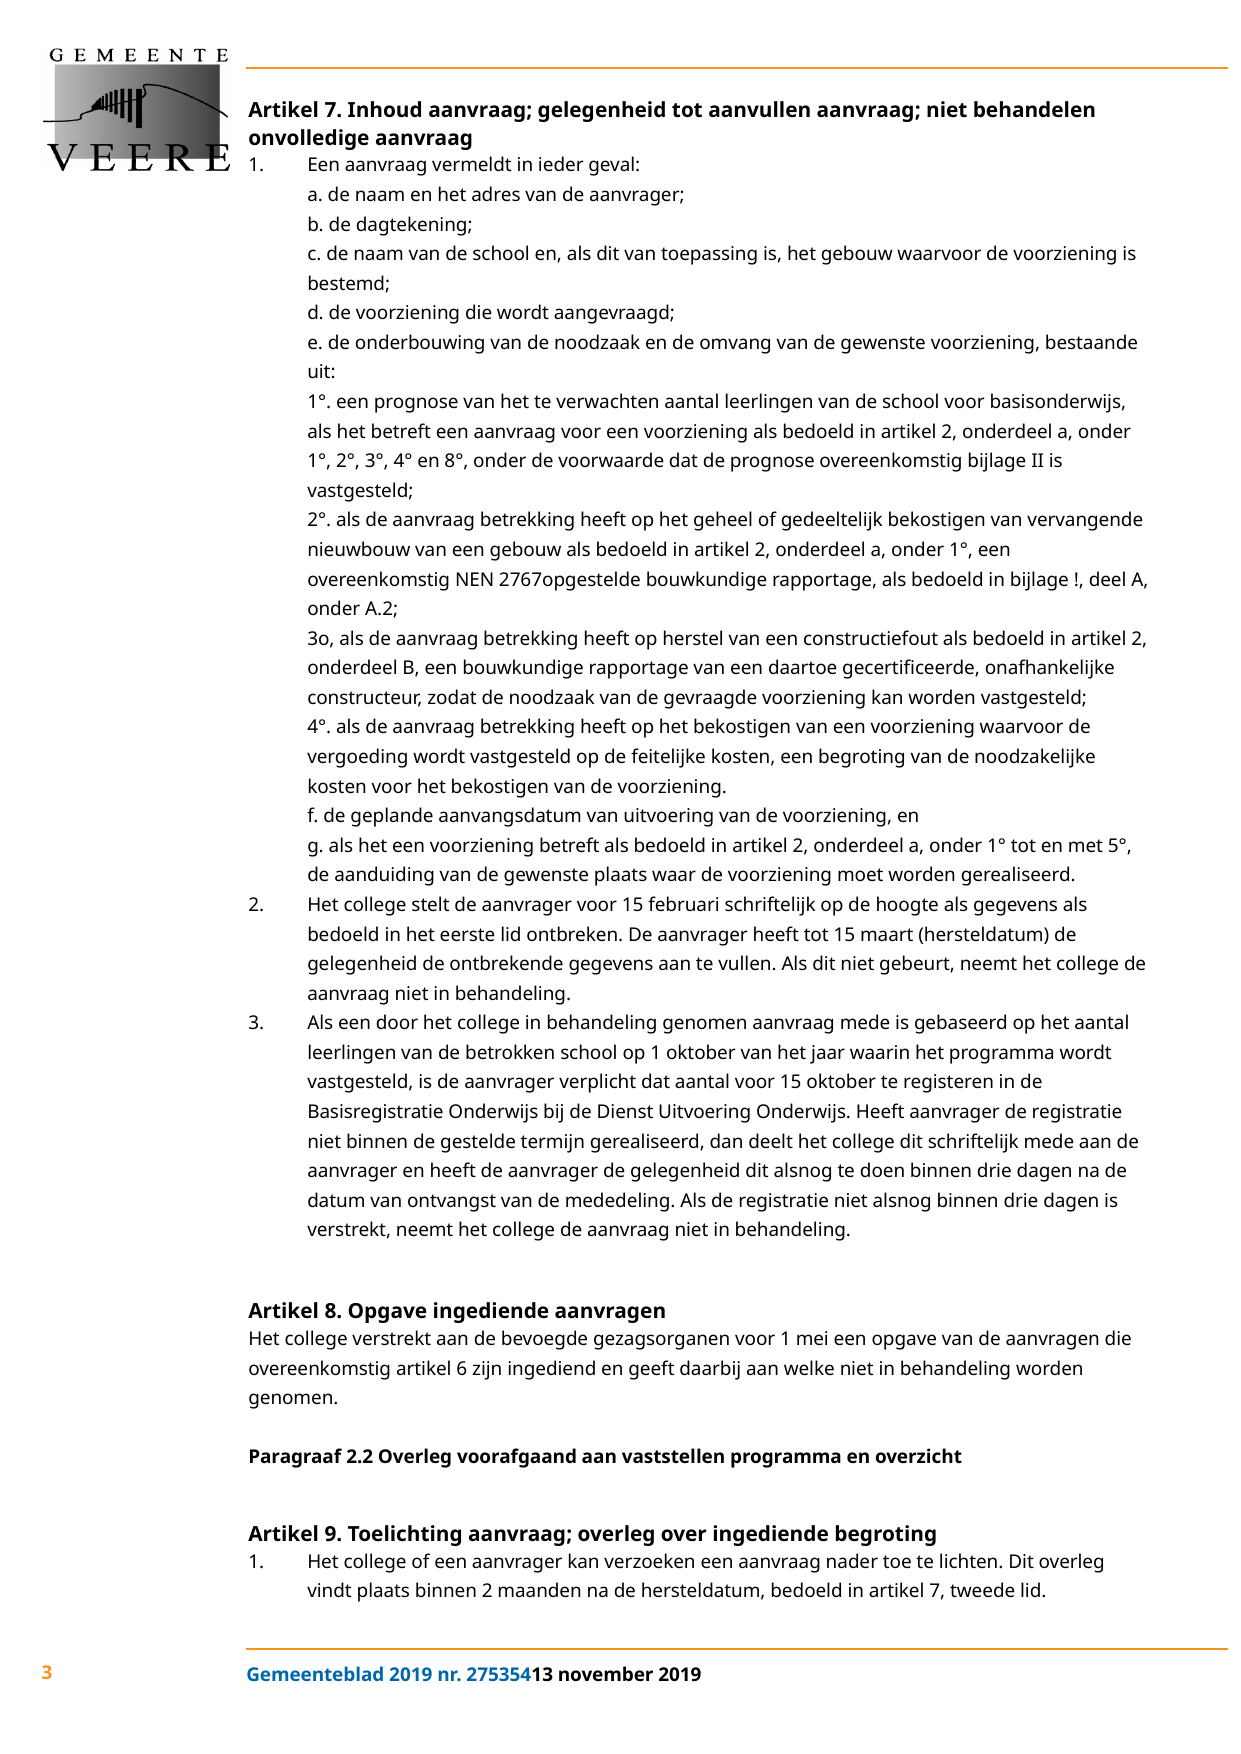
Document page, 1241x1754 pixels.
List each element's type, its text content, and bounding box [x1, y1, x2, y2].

list a. de naam en het adres van de aanvrager; [248, 181, 1152, 207]
list e. de onderbouwing van de noodzaak en de omvang van de gewenste voorziening, bestaande uit: [248, 329, 1152, 384]
text Het college verstrekt aan de bevoegde gezagsorganen voor 1 mei een opgave van de aanvragen die overeenkomstig artikel 6 zijn ingediend en geeft daarbij aan welke niet in behandeling worden genomen. [248, 1325, 1152, 1410]
list Een aanvraag vermeldt in ieder geval: [248, 152, 1152, 177]
text Artikel 8. Opgave ingediende aanvragen [248, 1297, 1152, 1325]
list d. de voorziening die wordt aangevraagd; [248, 299, 1152, 325]
list b. de dagtekening; [248, 211, 1152, 237]
text Paragraaf 2.2 Overleg voorafgaand aan vaststellen programma en overzicht [248, 1443, 1152, 1469]
list Het college stelt de aanvrager voor 15 februari schriftelijk op de hoogte als gegevens als bedoeld in het eerste lid ontbreken. De aanvrager heeft tot 15 maart (hersteldatum) de gelegenheid de ontbrekende gegevens aan te vullen. Als dit niet gebeurt, neemt het college de aanvraag niet in behandeling. [248, 891, 1152, 1006]
list c. de naam van de school en, als dit van toepassing is, het gebouw waarvoor de voorziening is bestemd; [248, 240, 1152, 296]
list g. als het een voorziening betreft als bedoeld in artikel 2, onderdeel a, onder 1° tot en met 5°, de aanduiding van de gewenste plaats waar de voorziening moet worden gerealiseerd. [248, 832, 1152, 887]
picture [41, 47, 231, 172]
list Als een door het college in behandeling genomen aanvraag mede is gebaseerd op het aantal leerlingen van de betrokken school op 1 oktober van het jaar waarin het programma wordt vastgesteld, is de aanvrager verplicht dat aantal voor 15 oktober te registeren in de Basisregistratie Onderwijs bij de Dienst Uitvoering Onderwijs. Heeft aanvrager de registratie niet binnen de gestelde termijn gerealiseerd, dan deelt het college dit schriftelijk mede aan de aanvrager en heeft de aanvrager de gelegenheid dit alsnog te doen binnen drie dagen na de datum van ontvangst van de mededeling. Als de registratie niet alsnog binnen drie dagen is verstrekt, neemt het college de aanvraag niet in behandeling. [248, 1009, 1152, 1242]
list 4°. als de aanvraag betrekking heeft op het bekostigen van een voorziening waarvoor de vergoeding wordt vastgesteld op de feitelijke kosten, een begroting van de noodzakelijke kosten voor het bekostigen van de voorziening. [248, 714, 1152, 799]
text Artikel 7. Inhoud aanvraag; gelegenheid tot aanvullen aanvraag; niet behandelen onvolledige aanvraag [248, 95, 1152, 152]
list 1°. een prognose van het te verwachten aantal leerlingen van de school voor basisonderwijs, als het betreft een aanvraag voor een voorziening als bedoeld in artikel 2, onderdeel a, onder 1°, 2°, 3°, 4° en 8°, onder de voorwaarde dat de prognose overeenkomstig bijlage II is vastgesteld; [248, 388, 1152, 503]
list f. de geplande aanvangsdatum van uitvoering van de voorziening, en [248, 802, 1152, 828]
list Het college of een aanvrager kan verzoeken een aanvraag nader toe te lichten. Dit overleg vindt plaats binnen 2 maanden na de hersteldatum, bedoeld in artikel 7, tweede lid. [248, 1548, 1152, 1603]
text Artikel 9. Toelichting aanvraag; overleg over ingediende begroting [248, 1519, 1152, 1548]
list 3o, als de aanvraag betrekking heeft op herstel van een constructiefout als bedoeld in artikel 2, onderdeel B, een bouwkundige rapportage van een daartoe gecertificeerde, onafhankelijke constructeur, zodat de noodzaak van de gevraagde voorziening kan worden vastgesteld; [248, 625, 1152, 710]
list 2°. als de aanvraag betrekking heeft op het geheel of gedeeltelijk bekostigen van vervangende nieuwbouw van een gebouw als bedoeld in artikel 2, onderdeel a, onder 1°, een overeenkomstig NEN 2767opgestelde bouwkundige rapportage, als bedoeld in bijlage !, deel A, onder A.2; [248, 507, 1152, 621]
